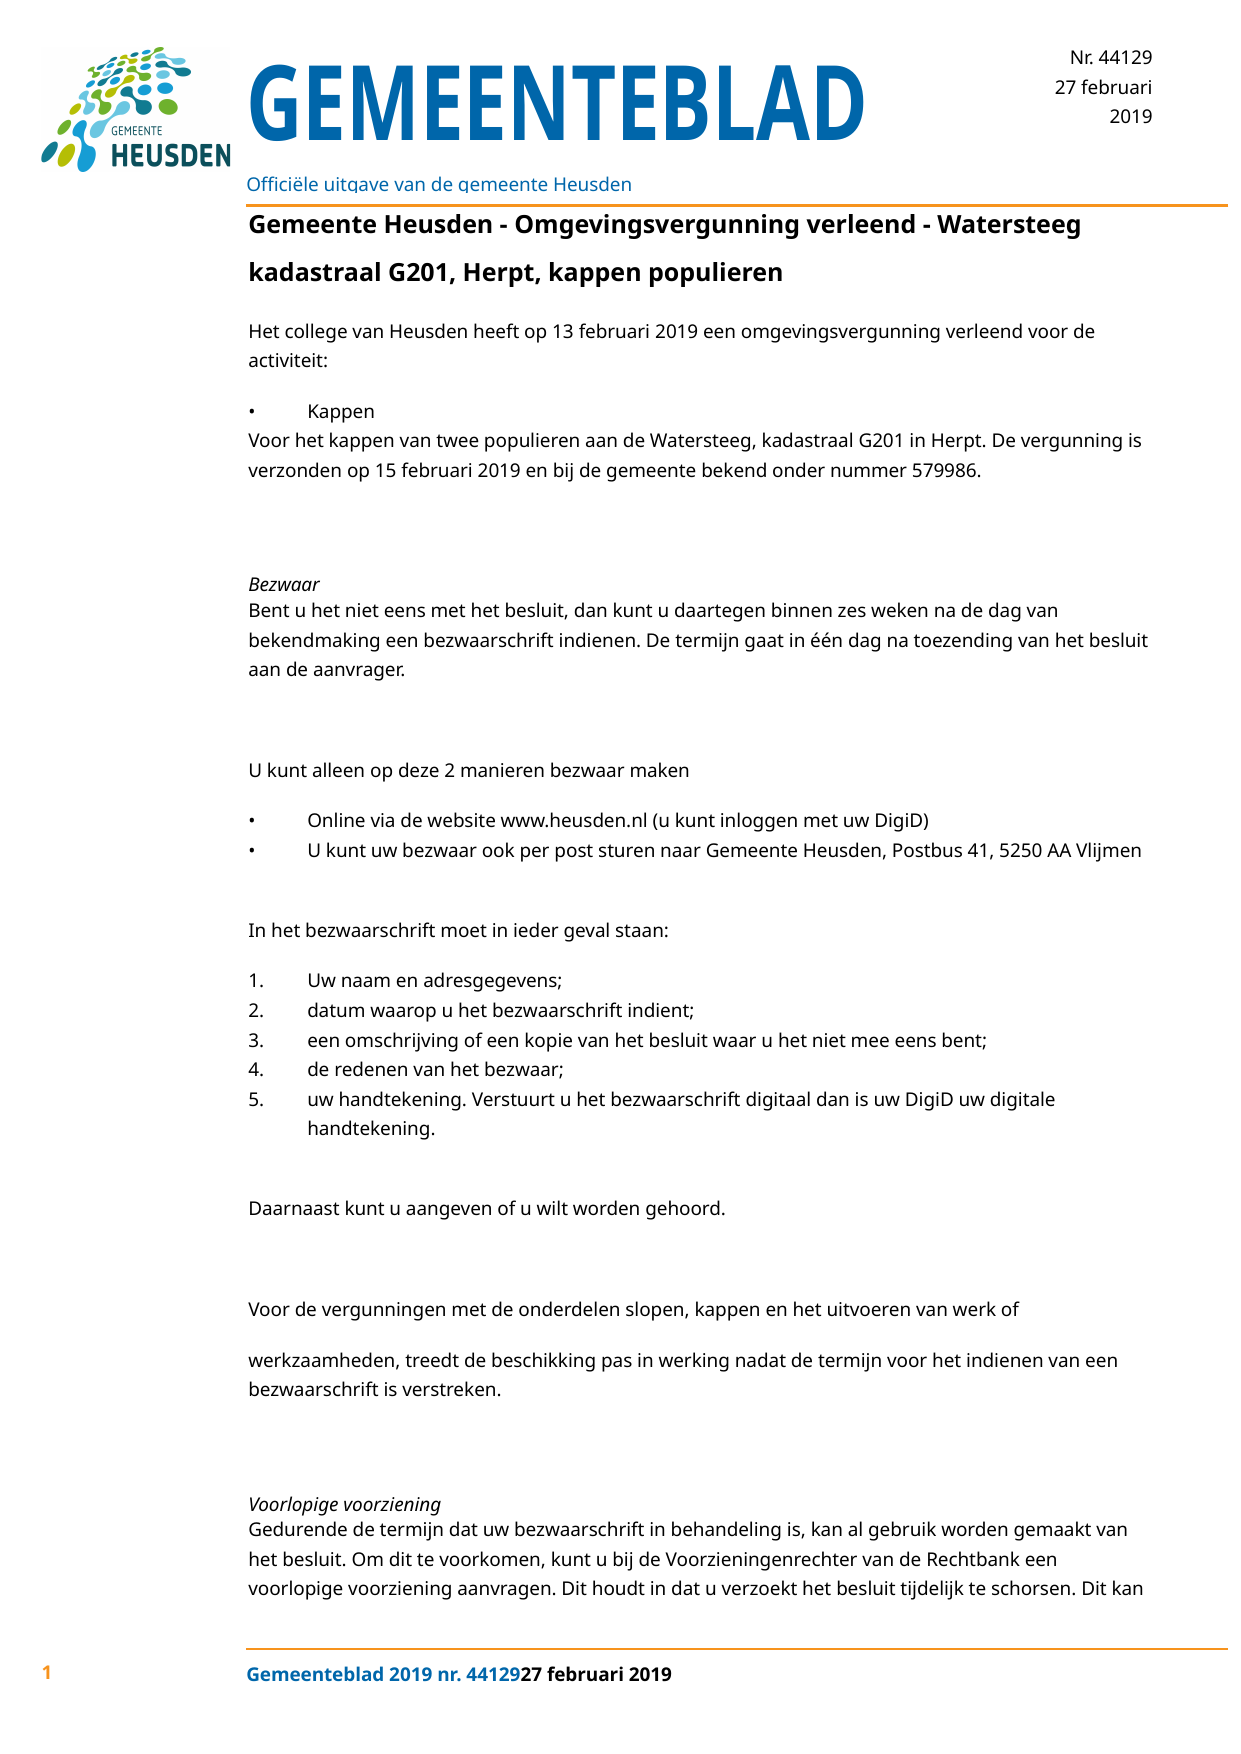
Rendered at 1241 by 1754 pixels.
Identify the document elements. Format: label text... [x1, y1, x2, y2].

text Voor de vergunningen met de onderdelen slopen, kappen en het uitvoeren van werk of [248, 1296, 1152, 1322]
list de redenen van het bezwaar; [248, 1056, 1152, 1082]
text Het college van Heusden heeft op 13 februari 2019 een omgevingsvergunning verleend voor de activiteit: [248, 318, 1152, 373]
list U kunt uw bezwaar ook per post sturen naar Gemeente Heusden, Postbus 41, 5250 AA Vlijmen [248, 837, 1152, 863]
text Daarnaast kunt u aangeven of u wilt worden gehoord. [248, 1196, 1152, 1221]
text Voor het kappen van twee populieren aan de Watersteeg, kadastraal G201 in Herpt. De vergunning is verzonden op 15 februari 2019 en bij de gemeente bekend onder nummer 579986. [248, 427, 1152, 483]
list een omschrijving of een kopie van het besluit waar u het niet mee eens bent; [248, 1027, 1152, 1052]
picture [41, 47, 231, 172]
list Online via de website www.heusden.nl (u kunt inloggen met uw DigiD) [248, 808, 1152, 833]
list Kappen [248, 398, 1152, 424]
text U kunt alleen op deze 2 manieren bezwaar maken [248, 757, 1152, 783]
text Bezwaar [248, 571, 1152, 597]
text Voorlopige voorziening [248, 1491, 1152, 1516]
text Gemeente Heusden - Omgevingsvergunning verleend - Watersteeg kadastraal G201, Herpt, kappen populieren [248, 207, 1152, 288]
text In het bezwaarschrift moet in ieder geval staan: [248, 917, 1152, 943]
list datum waarop u het bezwaarschrift indient; [248, 997, 1152, 1023]
list Uw naam en adresgegevens; [248, 968, 1152, 993]
text Bent u het niet eens met het besluit, dan kunt u daartegen binnen zes weken na de dag van bekendmaking een bezwaarschrift indienen. De termijn gaat in één dag na toezending van het besluit aan de aanvrager. [248, 597, 1152, 682]
text werkzaamheden, treedt de beschikking pas in werking nadat de termijn voor het indienen van een bezwaarschrift is verstreken. [248, 1347, 1152, 1402]
text Gedurende de termijn dat uw bezwaarschrift in behandeling is, kan al gebruik worden gemaakt van het besluit. Om dit te voorkomen, kunt u bij de Voorzieningenrechter van de Rechtbank een voorlopige voorziening aanvragen. Dit houdt in dat u verzoekt het besluit tijdelijk te schorsen. Dit kan [248, 1516, 1152, 1601]
list uw handtekening. Verstuurt u het bezwaarschrift digitaal dan is uw DigiD uw digitale handtekening. [248, 1086, 1152, 1141]
